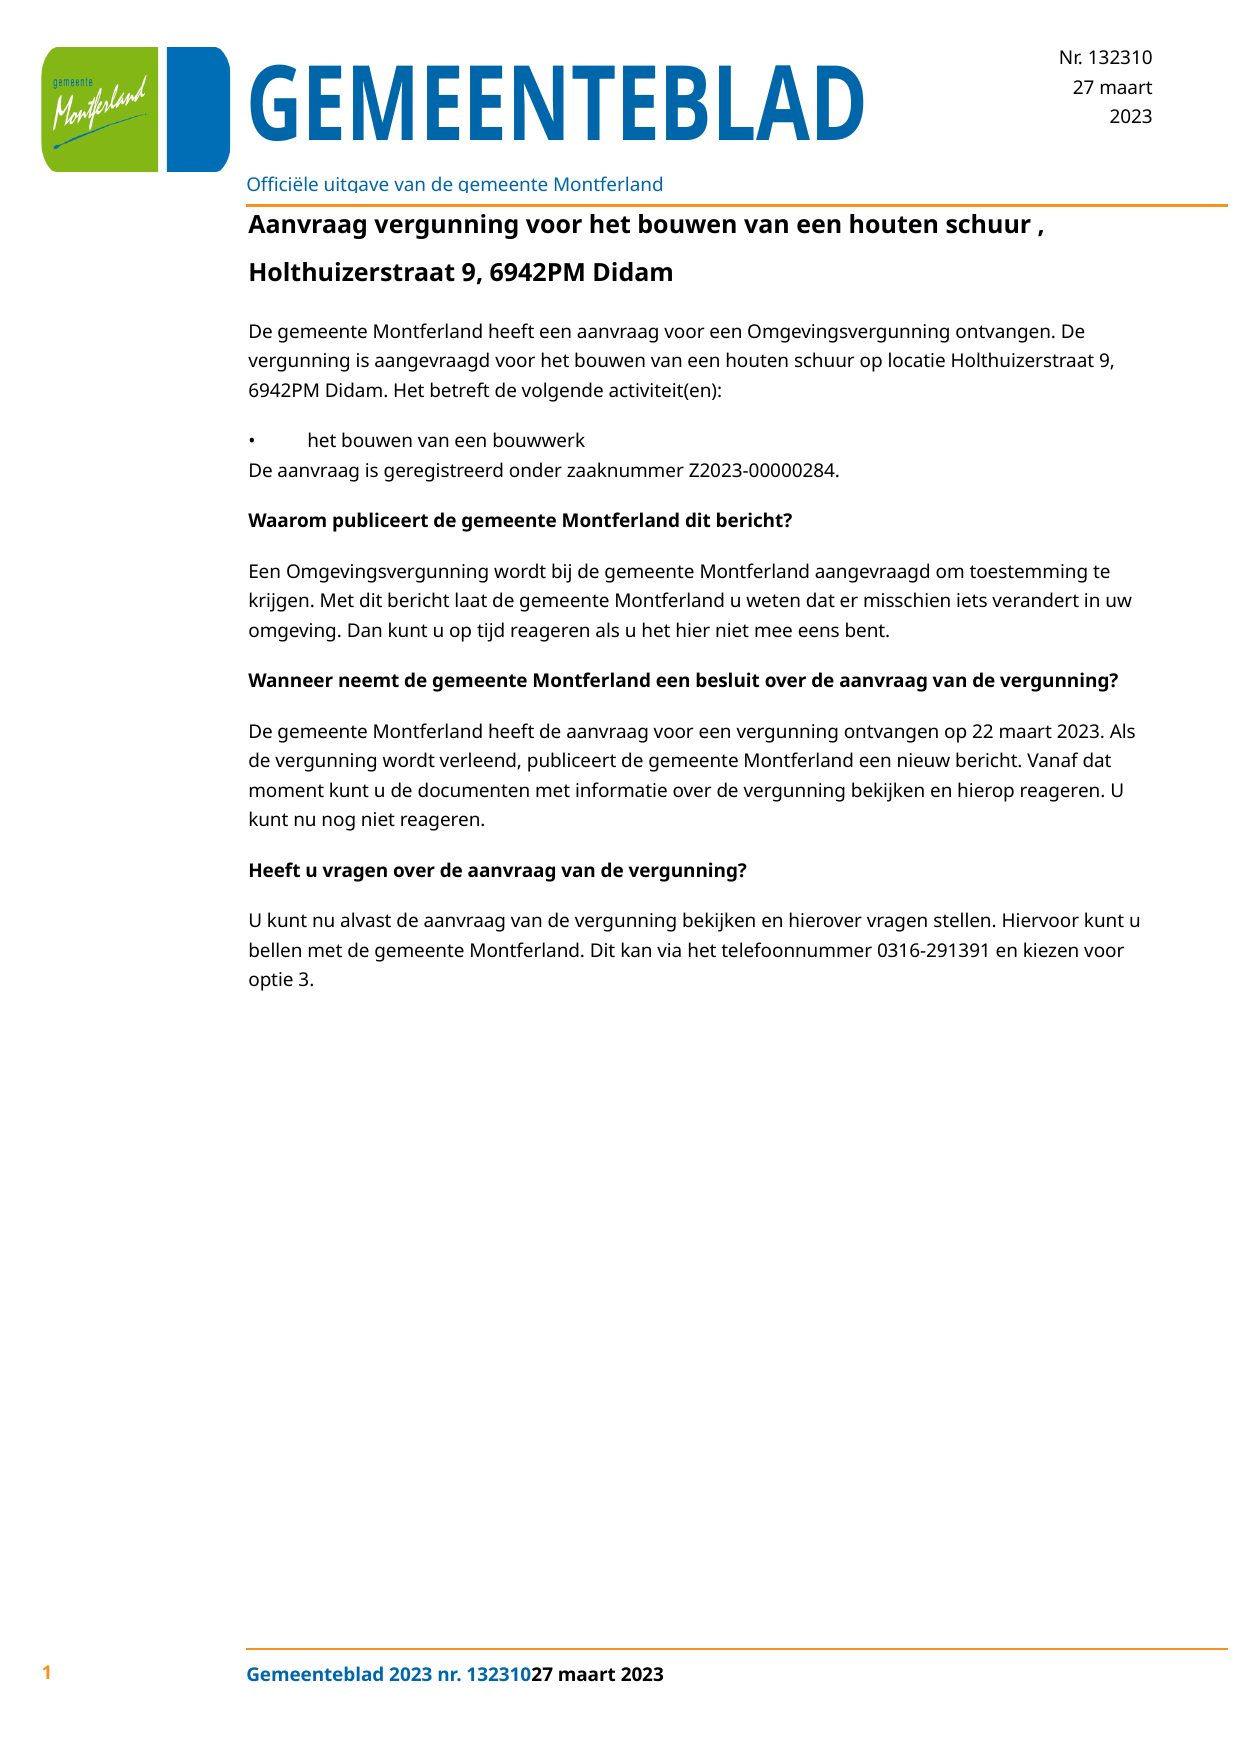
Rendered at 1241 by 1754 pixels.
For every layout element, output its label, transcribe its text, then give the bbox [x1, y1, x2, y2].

text Waarom publiceert de gemeente Montferland dit bericht? [248, 507, 1152, 533]
text De gemeente Montferland heeft een aanvraag voor een Omgevingsvergunning ontvangen. De vergunning is aangevraagd voor het bouwen van een houten schuur op locatie Holthuizerstraat 9, 6942PM Didam. Het betreft de volgende activiteit(en): [248, 318, 1152, 403]
picture [41, 47, 231, 172]
text Aanvraag vergunning voor het bouwen van een houten schuur , Holthuizerstraat 9, 6942PM Didam [248, 207, 1152, 288]
text U kunt nu alvast de aanvraag van de vergunning bekijken en hierover vragen stellen. Hiervoor kunt u bellen met de gemeente Montferland. Dit kan via het telefoonnummer 0316-291391 en kiezen voor optie 3. [248, 907, 1152, 992]
text Heeft u vragen over de aanvraag van de vergunning? [248, 857, 1152, 883]
text De gemeente Montferland heeft de aanvraag voor een vergunning ontvangen op 22 maart 2023. Als de vergunning wordt verleend, publiceert de gemeente Montferland een nieuw bericht. Vanaf dat moment kunt u de documenten met informatie over de vergunning bekijken en hierop reageren. U kunt nu nog niet reageren. [248, 718, 1152, 832]
list het bouwen van een bouwwerk [248, 427, 1152, 453]
text Wanneer neemt de gemeente Montferland een besluit over de aanvraag van de vergunning? [248, 667, 1152, 693]
text Een Omgevingsvergunning wordt bij de gemeente Montferland aangevraagd om toestemming te krijgen. Met dit bericht laat de gemeente Montferland u weten dat er misschien iets verandert in uw omgeving. Dan kunt u op tijd reageren als u het hier niet mee eens bent. [248, 558, 1152, 643]
text De aanvraag is geregistreerd onder zaaknummer Z2023-00000284. [248, 457, 1152, 483]
